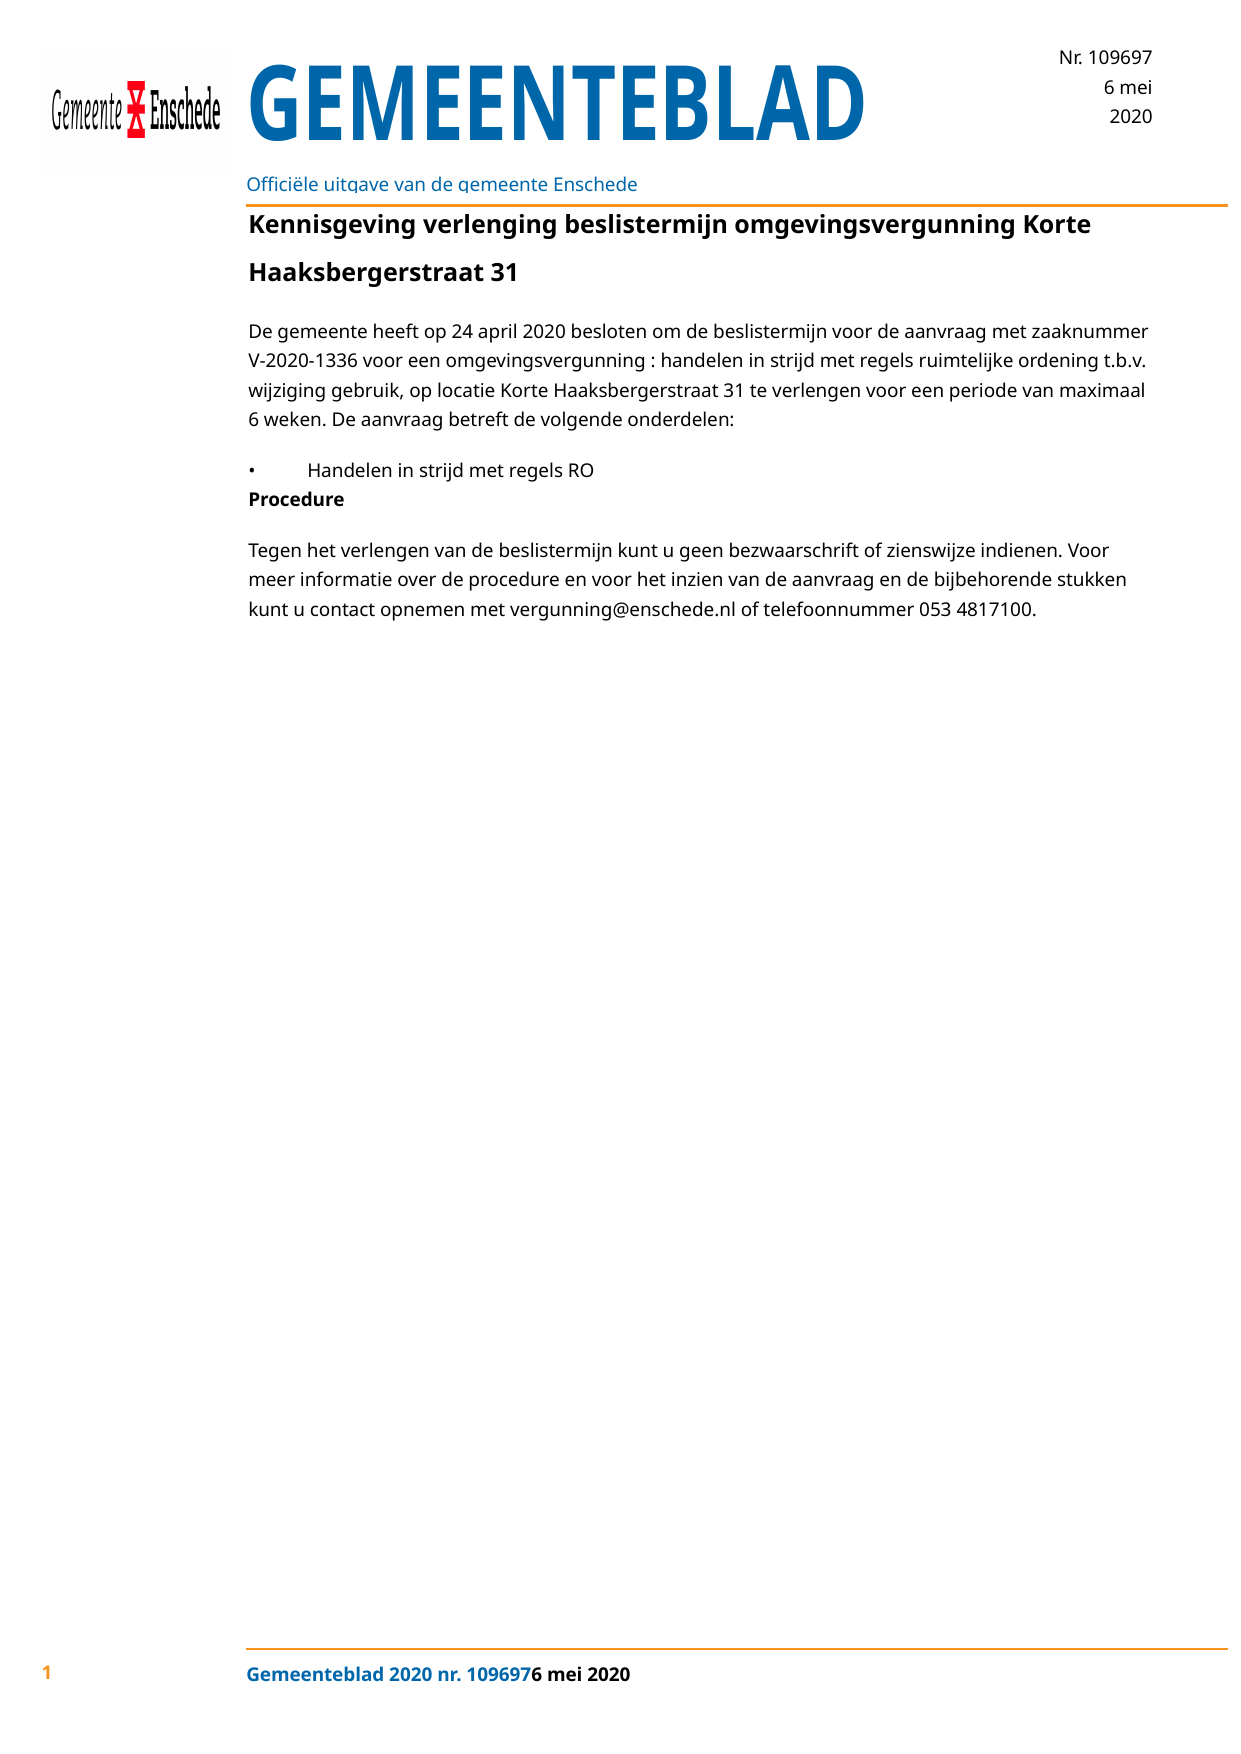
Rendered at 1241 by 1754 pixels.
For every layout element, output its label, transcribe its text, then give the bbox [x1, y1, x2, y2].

text Procedure [248, 487, 1152, 512]
text Tegen het verlengen van de beslistermijn kunt u geen bezwaarschrift of zienswijze indienen. Voor meer informatie over de procedure en voor het inzien van de aanvraag en de bijbehorende stukken kunt u contact opnemen met vergunning@enschede.nl of telefoonnummer 053 4817100. [248, 537, 1152, 622]
picture [41, 47, 231, 172]
text Kennisgeving verlenging beslistermijn omgevingsvergunning Korte Haaksbergerstraat 31 [248, 207, 1152, 288]
text De gemeente heeft op 24 april 2020 besloten om de beslistermijn voor de aanvraag met zaaknummer V-2020-1336 voor een omgevingsvergunning : handelen in strijd met regels ruimtelijke ordening t.b.v. wijziging gebruik, op locatie Korte Haaksbergerstraat 31 te verlengen voor een periode van maximaal 6 weken. De aanvraag betreft de volgende onderdelen: [248, 318, 1152, 432]
list Handelen in strijd met regels RO [248, 457, 1152, 483]
